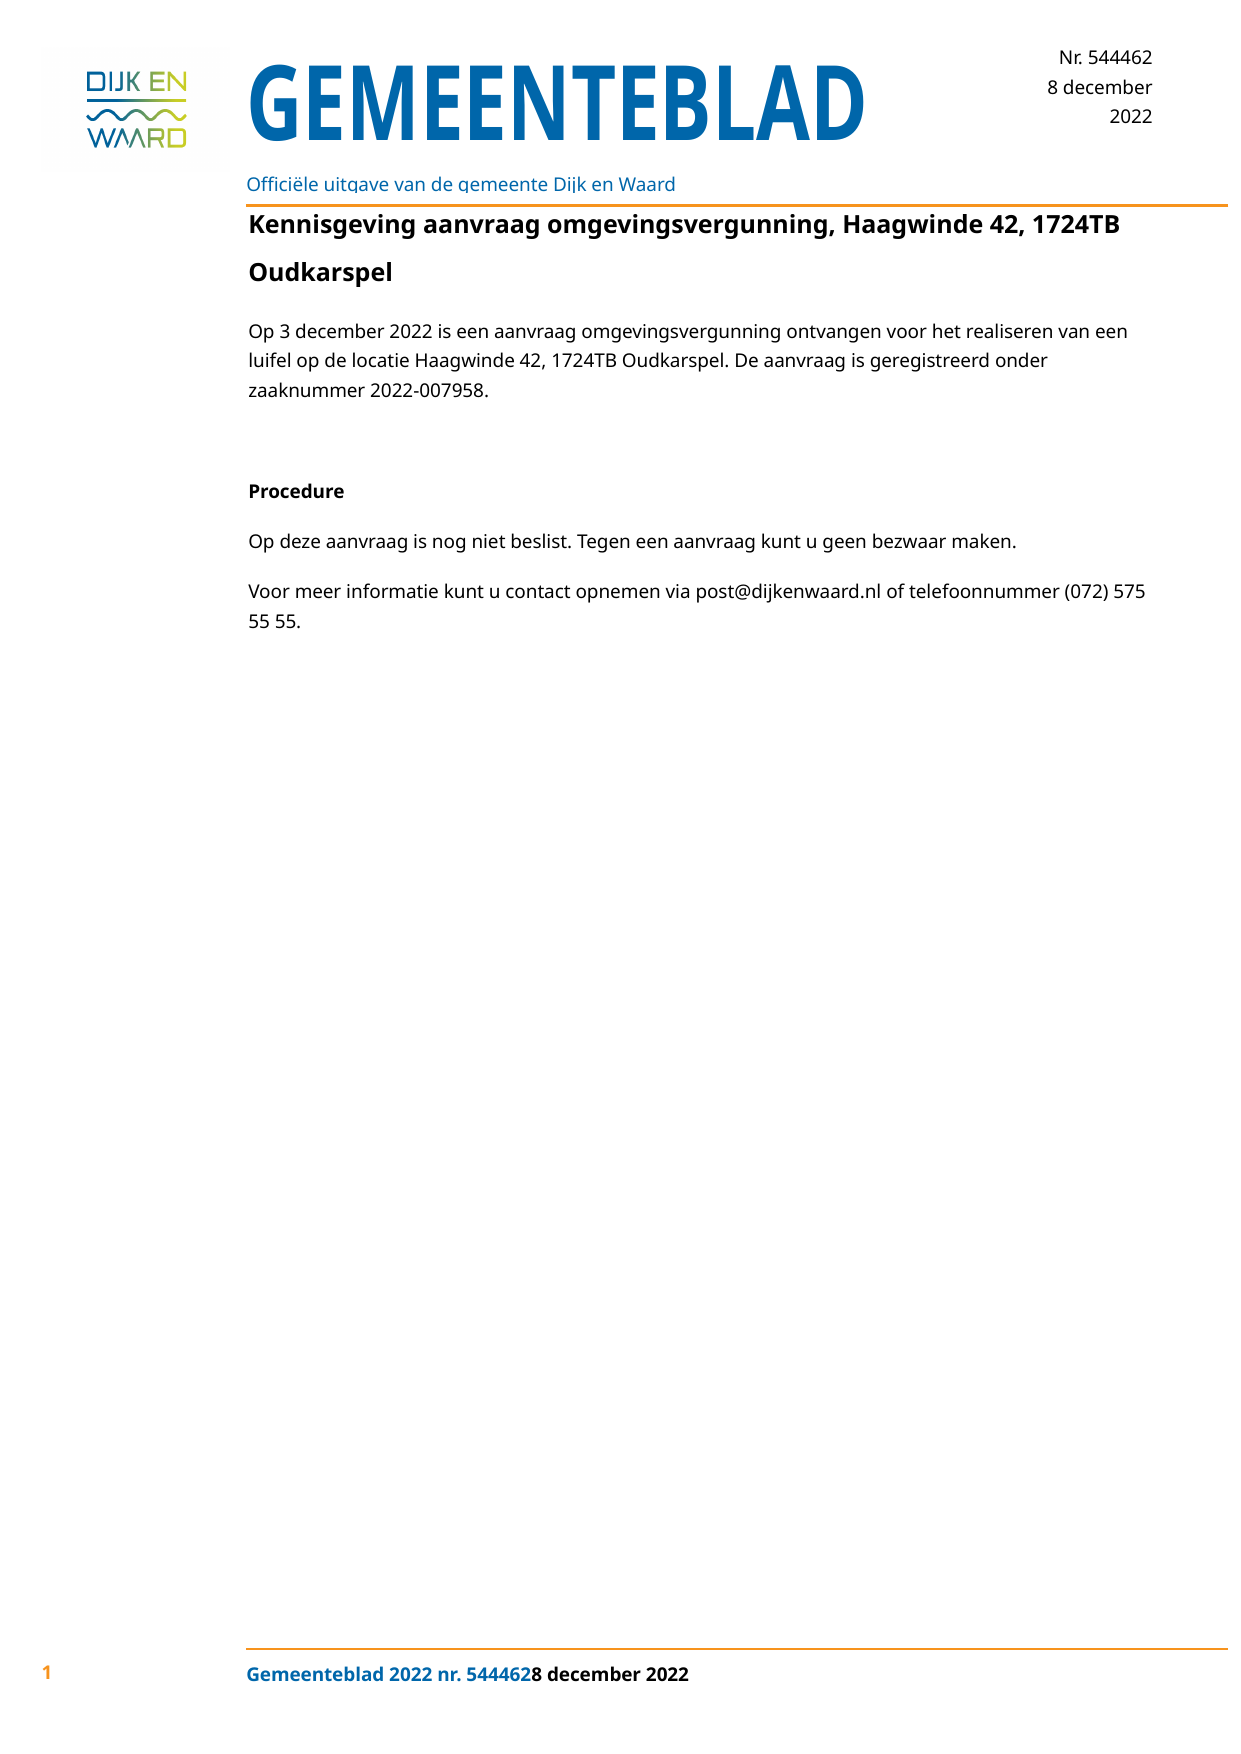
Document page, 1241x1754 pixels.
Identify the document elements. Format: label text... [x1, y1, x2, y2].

text Op 3 december 2022 is een aanvraag omgevingsvergunning ontvangen voor het realiseren van een luifel op de locatie Haagwinde 42, 1724TB Oudkarspel. De aanvraag is geregistreerd onder zaaknummer 2022-007958. [248, 318, 1152, 403]
picture [41, 47, 231, 172]
text Voor meer informatie kunt u contact opnemen via post@dijkenwaard.nl of telefoonnummer (072) 575 55 55. [248, 579, 1152, 634]
text Kennisgeving aanvraag omgevingsvergunning, Haagwinde 42, 1724TB Oudkarspel [248, 207, 1152, 288]
text Procedure [248, 478, 1152, 504]
text Op deze aanvraag is nog niet beslist. Tegen een aanvraag kunt u geen bezwaar maken. [248, 528, 1152, 554]
